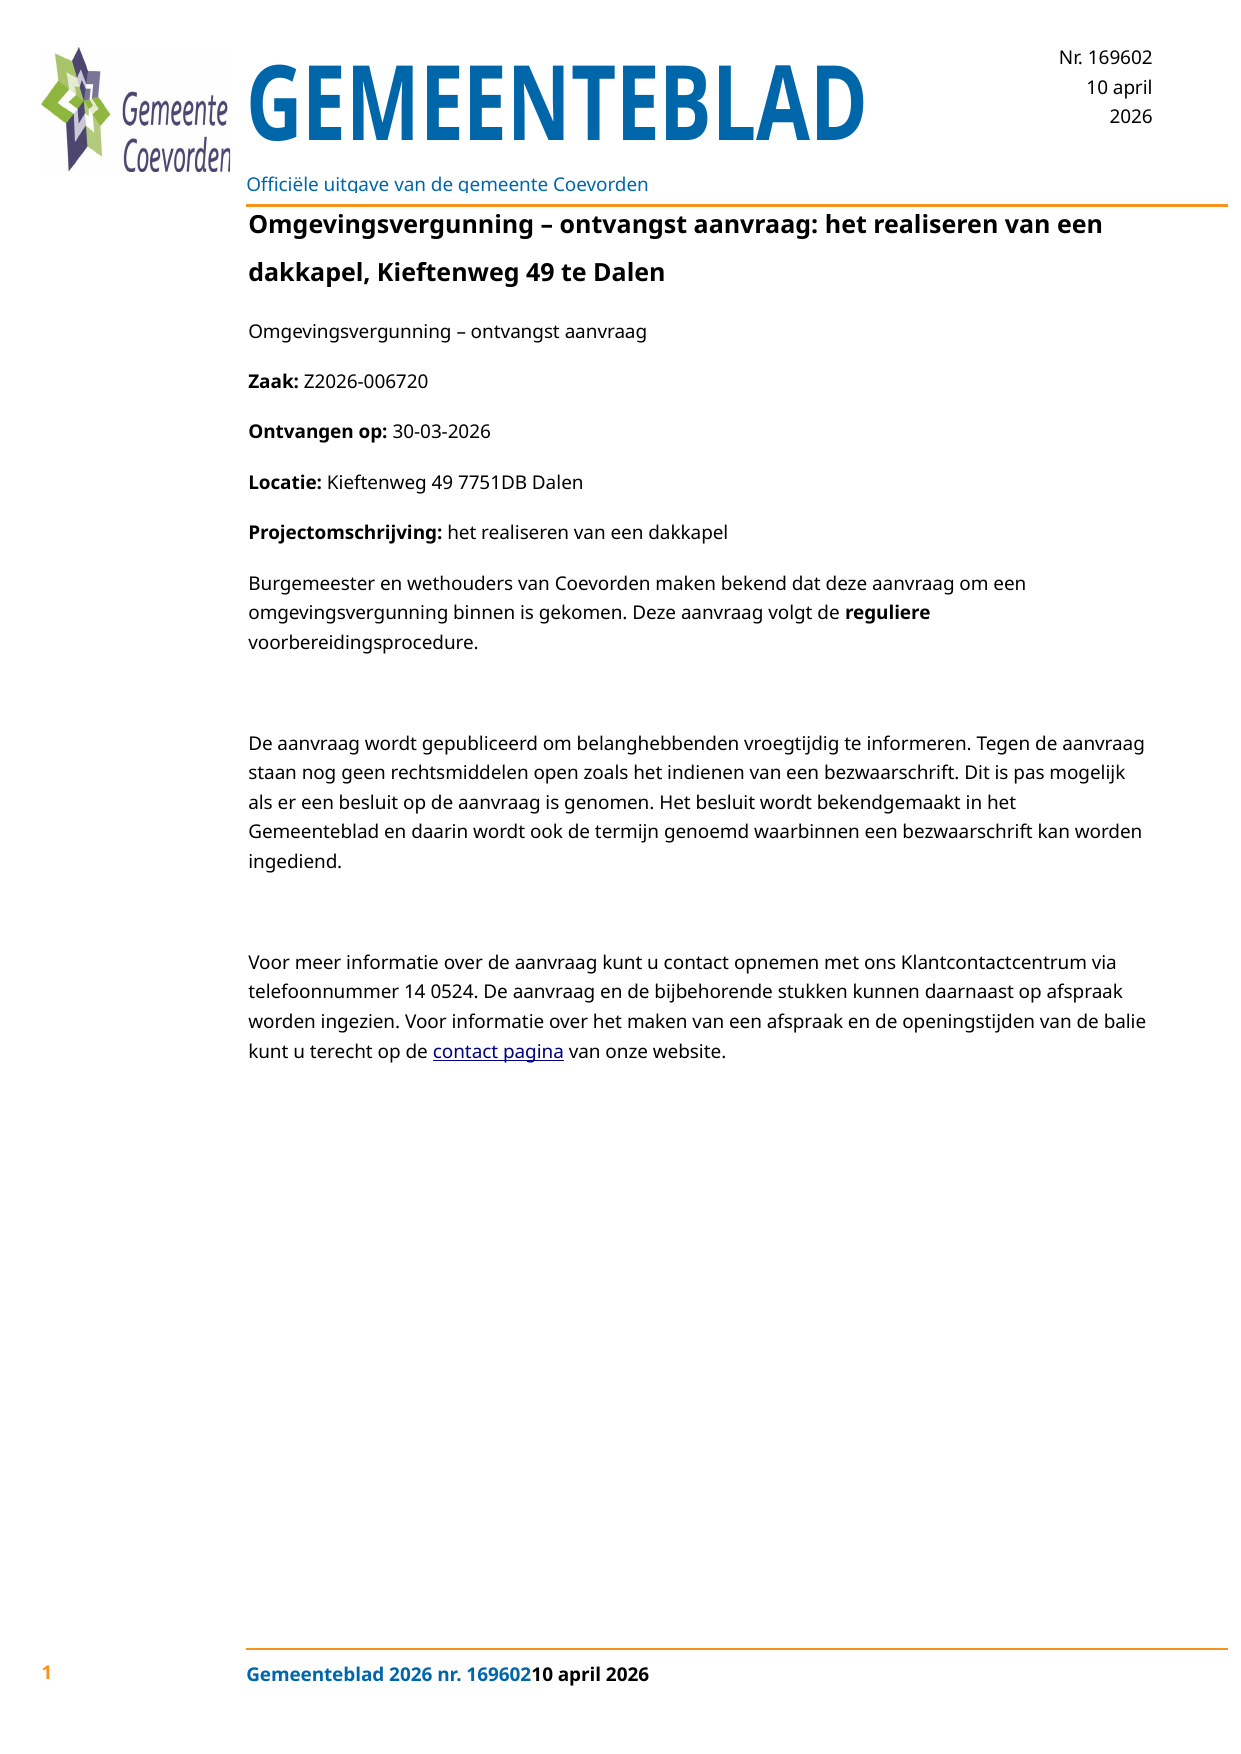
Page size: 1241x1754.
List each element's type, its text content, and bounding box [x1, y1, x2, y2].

text Omgevingsvergunning – ontvangst aanvraag [248, 318, 1152, 344]
text Burgemeester en wethouders van Coevorden maken bekend dat deze aanvraag om een omgevingsvergunning binnen is gekomen. Deze aanvraag volgt de reguliere voorbereidingsprocedure. [248, 570, 1152, 655]
text De aanvraag wordt gepubliceerd om belanghebbenden vroegtijdig te informeren. Tegen de aanvraag staan nog geen rechtsmiddelen open zoals het indienen van een bezwaarschrift. Dit is pas mogelijk als er een besluit op de aanvraag is genomen. Het besluit wordt bekendgemaakt in het Gemeenteblad en daarin wordt ook de termijn genoemd waarbinnen een bezwaarschrift kan worden ingediend. [248, 730, 1152, 874]
text Zaak: Z2026-006720 [248, 368, 1152, 394]
text Ontvangen op: 30-03-2026 [248, 419, 1152, 444]
picture [41, 47, 231, 172]
text Omgevingsvergunning – ontvangst aanvraag: het realiseren van een dakkapel, Kieftenweg 49 te Dalen [248, 207, 1152, 288]
text Projectomschrijving: het realiseren van een dakkapel [248, 519, 1152, 545]
text Voor meer informatie over de aanvraag kunt u contact opnemen met ons Klantcontactcentrum via telefoonnummer 14 0524. De aanvraag en de bijbehorende stukken kunnen daarnaast op afspraak worden ingezien. Voor informatie over het maken van een afspraak en de openingstijden van de balie kunt u terecht op de contact pagina van onze website. [248, 949, 1152, 1064]
text Locatie: Kieftenweg 49 7751DB Dalen [248, 469, 1152, 495]
